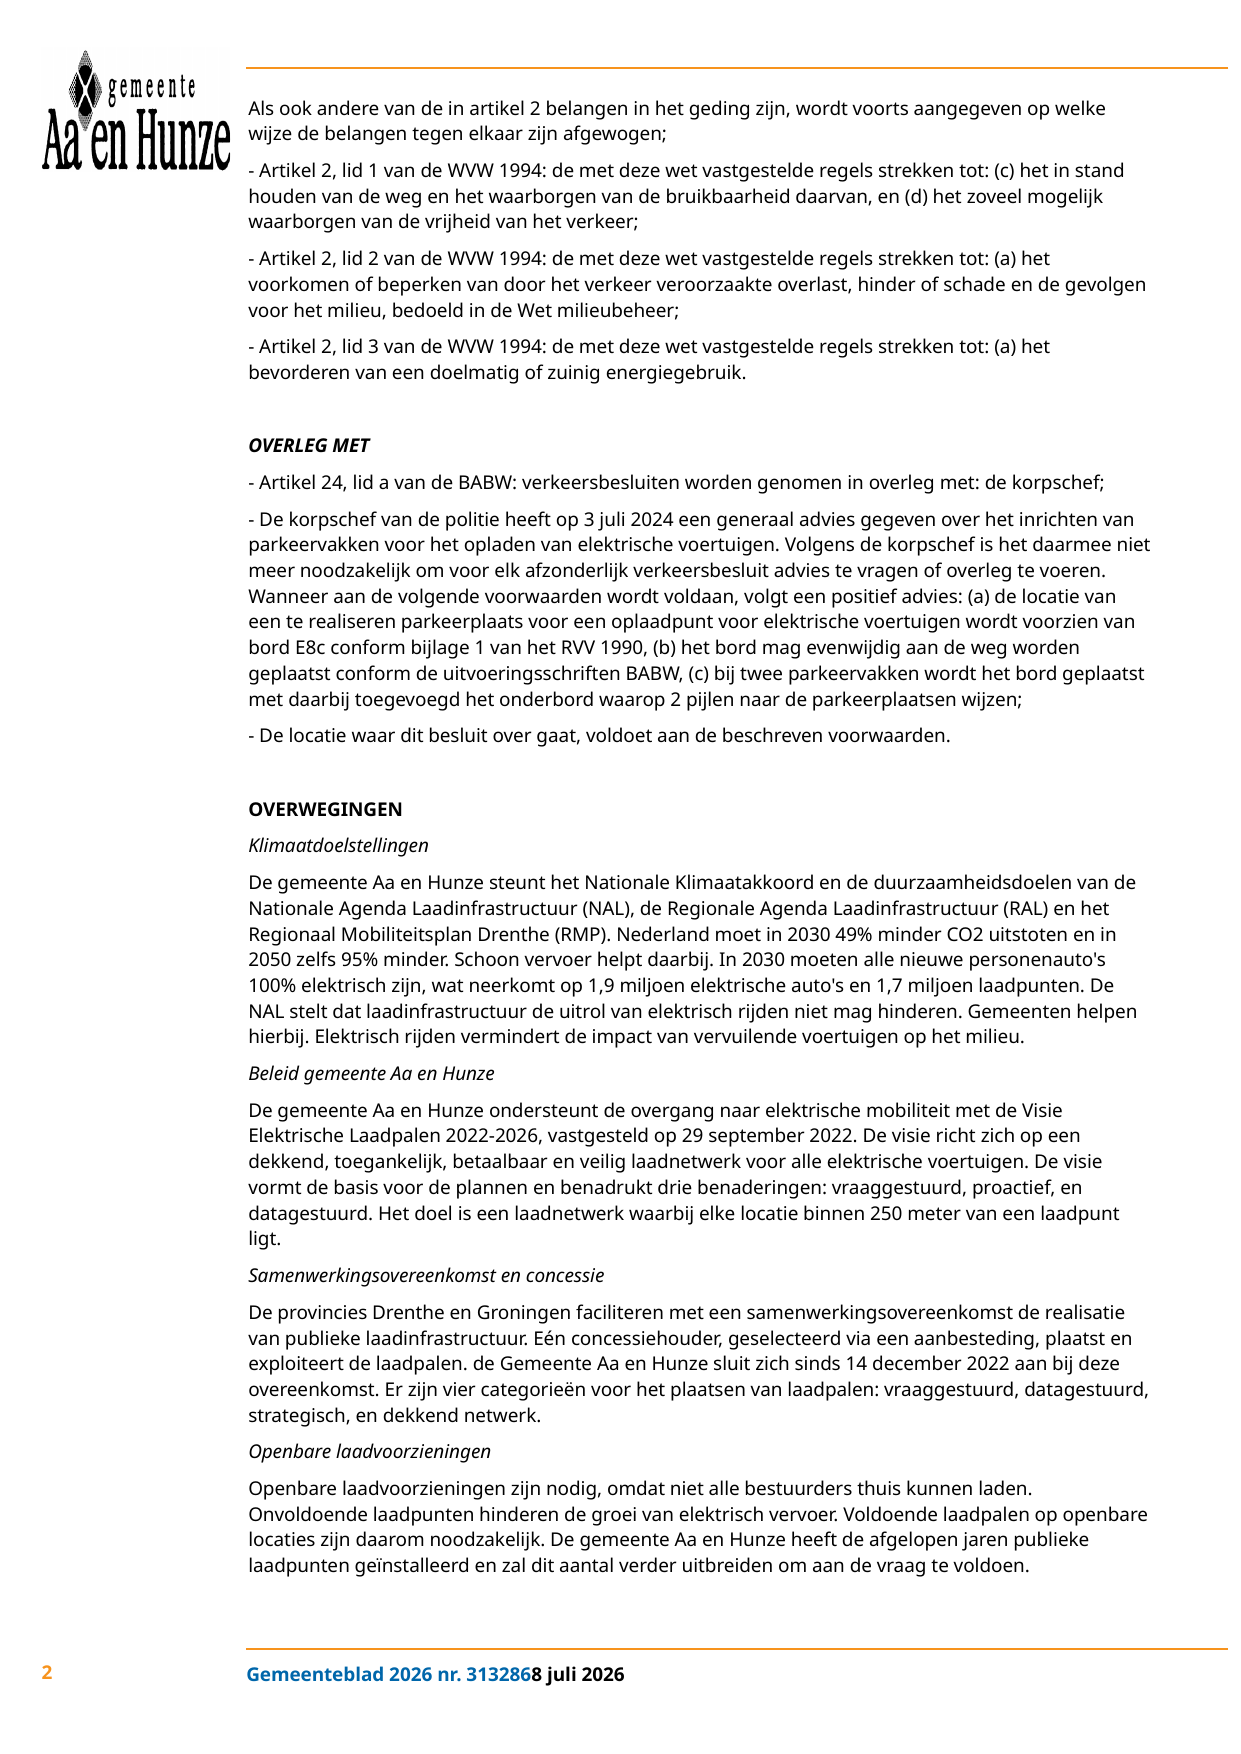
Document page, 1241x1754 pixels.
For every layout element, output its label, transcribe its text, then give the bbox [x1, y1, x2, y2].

text - Artikel 2, lid 1 van de WVW 1994: de met deze wet vastgestelde regels strekken tot: (c) het in stand houden van de weg en het waarborgen van de bruikbaarheid daarvan, en (d) het zoveel mogelijk waarborgen van de vrijheid van het verkeer; [248, 157, 1152, 234]
text - Artikel 2, lid 2 van de WVW 1994: de met deze wet vastgestelde regels strekken tot: (a) het voorkomen of beperken van door het verkeer veroorzaakte overlast, hinder of schade en de gevolgen voor het milieu, bedoeld in de Wet milieubeheer; [248, 245, 1152, 322]
text Klimaatdoelstellingen [248, 833, 1152, 858]
text - De korpschef van de politie heeft op 3 juli 2024 een generaal advies gegeven over het inrichten van parkeervakken voor het opladen van elektrische voertuigen. Volgens de korpschef is het daarmee niet meer noodzakelijk om voor elk afzonderlijk verkeersbesluit advies te vragen of overleg te voeren. Wanneer aan de volgende voorwaarden wordt voldaan, volgt een positief advies: (a) de locatie van een te realiseren parkeerplaats voor een oplaadpunt voor elektrische voertuigen wordt voorzien van bord E8c conform bijlage 1 van het RVV 1990, (b) het bord mag evenwijdig aan de weg worden geplaatst conform de uitvoeringsschriften BABW, (c) bij twee parkeervakken wordt het bord geplaatst met daarbij toegevoegd het onderbord waarop 2 pijlen naar de parkeerplaatsen wijzen; [248, 506, 1152, 712]
text - De locatie waar dit besluit over gaat, voldoet aan de beschreven voorwaarden. [248, 723, 1152, 748]
text Openbare laadvoorzieningen [248, 1438, 1152, 1464]
text De gemeente Aa en Hunze steunt het Nationale Klimaatakkoord en de duurzaamheidsdoelen van de Nationale Agenda Laadinfrastructuur (NAL), de Regionale Agenda Laadinfrastructuur (RAL) en het Regionaal Mobiliteitsplan Drenthe (RMP). Nederland moet in 2030 49% minder CO2 uitstoten en in 2050 zelfs 95% minder. Schoon vervoer helpt daarbij. In 2030 moeten alle nieuwe personenauto's 100% elektrisch zijn, wat neerkomt op 1,9 miljoen elektrische auto's en 1,7 miljoen laadpunten. De NAL stelt dat laadinfrastructuur de uitrol van elektrisch rijden niet mag hinderen. Gemeenten helpen hierbij. Elektrisch rijden vermindert de impact van vervuilende voertuigen op het milieu. [248, 869, 1152, 1049]
text Beleid gemeente Aa en Hunze [248, 1060, 1152, 1086]
text Samenwerkingsovereenkomst en concessie [248, 1262, 1152, 1288]
text - Artikel 2, lid 3 van de WVW 1994: de met deze wet vastgestelde regels strekken tot: (a) het bevorderen van een doelmatig of zuinig energiegebruik. [248, 333, 1152, 385]
text - Artikel 24, lid a van de BABW: verkeersbesluiten worden genomen in overleg met: de korpschef; [248, 469, 1152, 495]
text OVERWEGINGEN [248, 796, 1152, 822]
text OVERLEG MET [248, 432, 1152, 458]
text Openbare laadvoorzieningen zijn nodig, omdat niet alle bestuurders thuis kunnen laden. Onvoldoende laadpunten hinderen de groei van elektrisch vervoer. Voldoende laadpalen op openbare locaties zijn daarom noodzakelijk. De gemeente Aa en Hunze heeft de afgelopen jaren publieke laadpunten geïnstalleerd en zal dit aantal verder uitbreiden om aan de vraag te voldoen. [248, 1475, 1152, 1578]
text Als ook andere van de in artikel 2 belangen in het geding zijn, wordt voorts aangegeven op welke wijze de belangen tegen elkaar zijn afgewogen; [248, 95, 1152, 146]
text De provincies Drenthe en Groningen faciliteren met een samenwerkingsovereenkomst de realisatie van publieke laadinfrastructuur. Eén concessiehouder, geselecteerd via een aanbesteding, plaatst en exploiteert de laadpalen. de Gemeente Aa en Hunze sluit zich sinds 14 december 2022 aan bij deze overeenkomst. Er zijn vier categorieën voor het plaatsen van laadpalen: vraaggestuurd, datagestuurd, strategisch, en dekkend netwerk. [248, 1299, 1152, 1428]
picture [41, 47, 231, 172]
text De gemeente Aa en Hunze ondersteunt de overgang naar elektrische mobiliteit met de Visie Elektrische Laadpalen 2022-2026, vastgesteld op 29 september 2022. De visie richt zich op een dekkend, toegankelijk, betaalbaar en veilig laadnetwerk voor alle elektrische voertuigen. De visie vormt de basis voor de plannen en benadrukt drie benaderingen: vraaggestuurd, proactief, en datagestuurd. Het doel is een laadnetwerk waarbij elke locatie binnen 250 meter van een laadpunt ligt. [248, 1097, 1152, 1251]
